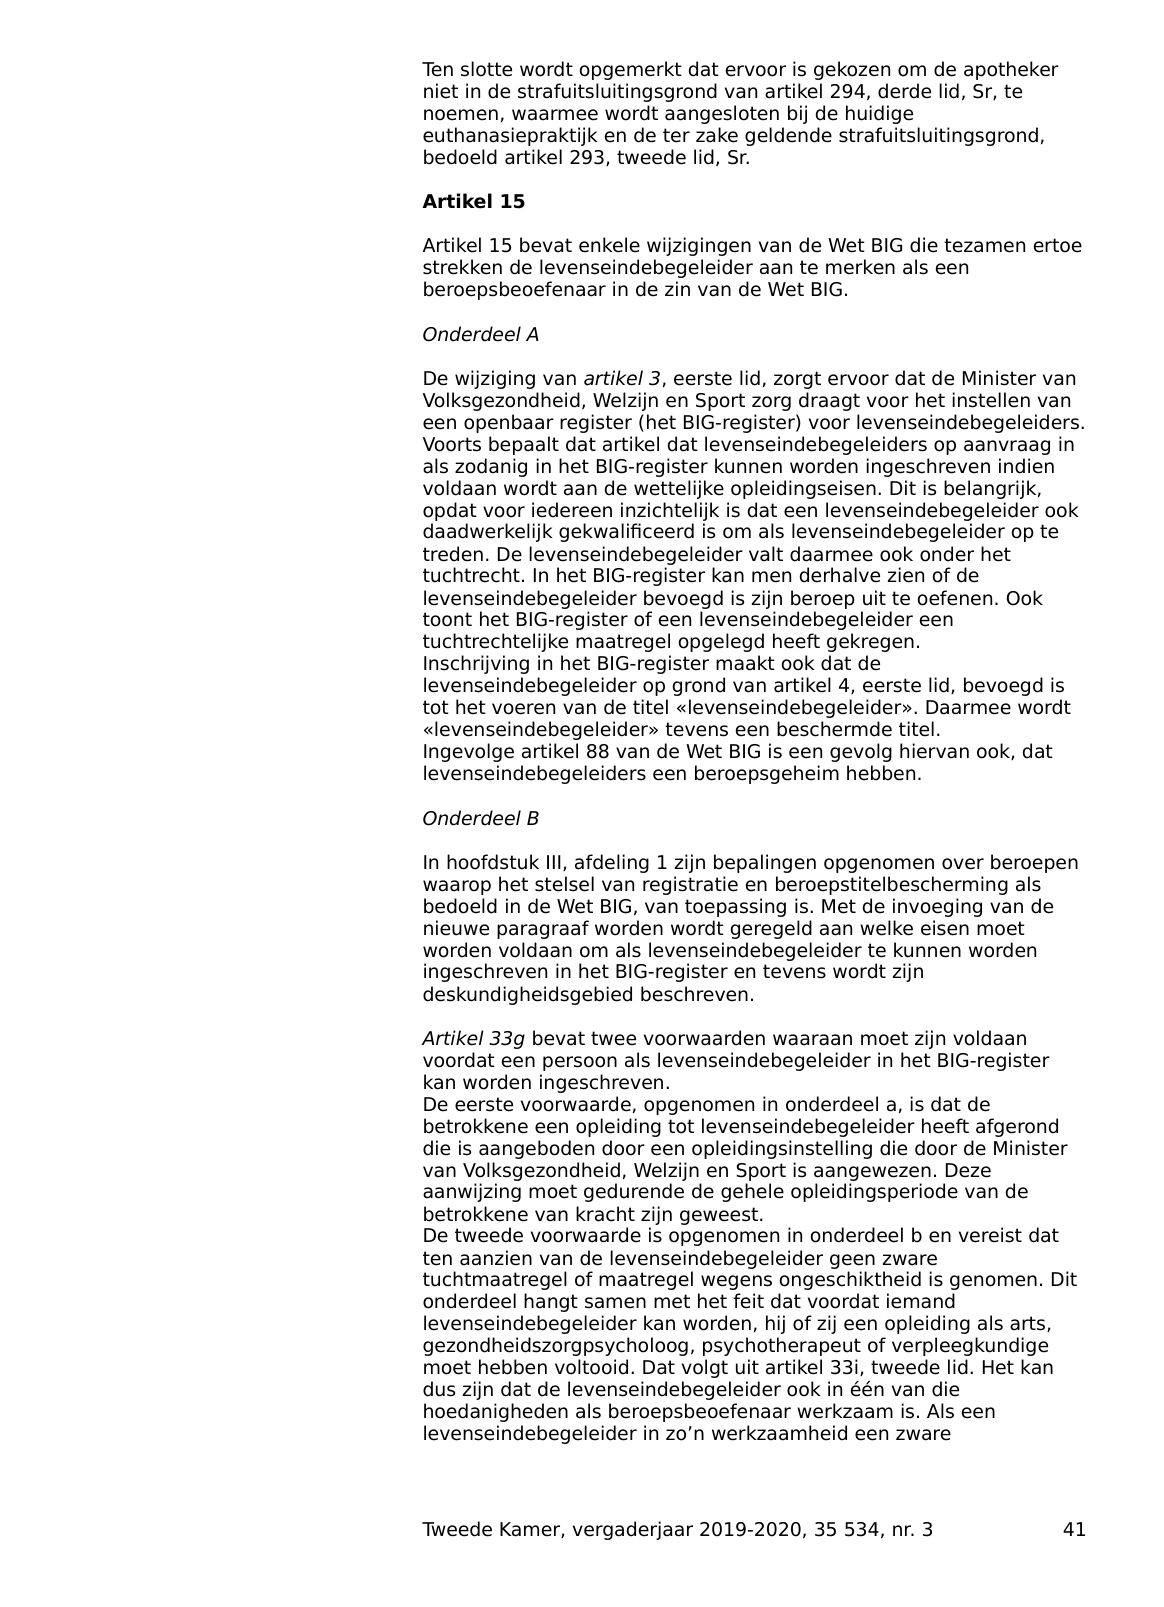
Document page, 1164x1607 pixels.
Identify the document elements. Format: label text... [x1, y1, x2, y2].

text In hoofdstuk III, afdeling 1 zijn bepalingen opgenomen over beroepen waarop het stelsel van registratie en beroepstitelbescherming als bedoeld in de Wet BIG, van toepassing is. Met de invoeging van de nieuwe paragraaf worden wordt geregeld aan welke eisen moet worden voldaan om als levenseindebegeleider te kunnen worden ingeschreven in het BIG-register en tevens wordt zijn deskundigheidsgebied beschreven. [422, 852, 1087, 1005]
text De eerste voorwaarde, opgenomen in onderdeel a, is dat de betrokkene een opleiding tot levenseindebegeleider heeft afgerond die is aangeboden door een opleidingsinstelling die door de Minister van Volksgezondheid, Welzijn en Sport is aangewezen. Deze aanwijzing moet gedurende de gehele opleidingsperiode van de betrokkene van kracht zijn geweest. [422, 1093, 1087, 1225]
subtitle Artikel 15 [422, 191, 1087, 213]
text De wijziging van artikel 3, eerste lid, zorgt ervoor dat de Minister van Volksgezondheid, Welzijn en Sport zorg draagt voor het instellen van een openbaar register (het BIG-register) voor levenseindebegeleiders. Voorts bepaalt dat artikel dat levenseindebegeleiders op aanvraag in als zodanig in het BIG-register kunnen worden ingeschreven indien voldaan wordt aan de wettelijke opleidingseisen. Dit is belangrijk, opdat voor iedereen inzichtelijk is dat een levenseindebegeleider ook daadwerkelijk gekwalificeerd is om als levenseindebegeleider op te treden. De levenseindebegeleider valt daarmee ook onder het tuchtrecht. In het BIG-register kan men derhalve zien of de levenseindebegeleider bevoegd is zijn beroep uit te oefenen. Ook toont het BIG-register of een levenseindebegeleider een tuchtrechtelijke maatregel opgelegd heeft gekregen. [422, 368, 1087, 653]
text Ingevolge artikel 88 van de Wet BIG is een gevolg hiervan ook, dat levenseindebegeleiders een beroepsgeheim hebben. [422, 741, 1087, 785]
text Artikel 15 bevat enkele wijzigingen van de Wet BIG die tezamen ertoe strekken de levenseindebegeleider aan te merken als een beroepsbeoefenaar in de zin van de Wet BIG. [422, 235, 1087, 301]
text Inschrijving in het BIG-register maakt ook dat de levenseindebegeleider op grond van artikel 4, eerste lid, bevoegd is tot het voeren van de titel «levenseindebegeleider». Daarmee wordt «levenseindebegeleider» tevens een beschermde titel. [422, 653, 1087, 741]
text Ten slotte wordt opgemerkt dat ervoor is gekozen om de apotheker niet in de strafuitsluitingsgrond van artikel 294, derde lid, Sr, te noemen, waarmee wordt aangesloten bij de huidige euthanasiepraktijk en de ter zake geldende strafuitsluitingsgrond, bedoeld artikel 293, tweede lid, Sr. [422, 59, 1087, 169]
text De tweede voorwaarde is opgenomen in onderdeel b en vereist dat ten aanzien van de levenseindebegeleider geen zware tuchtmaatregel of maatregel wegens ongeschiktheid is genomen. Dit onderdeel hangt samen met het feit dat voordat iemand levenseindebegeleider kan worden, hij of zij een opleiding als arts, gezondheidszorgpsycholoog, psychotherapeut of verpleegkundige moet hebben voltooid. Dat volgt uit artikel 33i, tweede lid. Het kan dus zijn dat de levenseindebegeleider ook in één van die hoedanigheden als beroepsbeoefenaar werkzaam is. Als een levenseindebegeleider in zo’n werkzaamheid een zware [422, 1225, 1087, 1445]
subtitle Onderdeel A [422, 323, 1087, 345]
subtitle Onderdeel B [422, 807, 1087, 829]
text Artikel 33g bevat twee voorwaarden waaraan moet zijn voldaan voordat een persoon als levenseindebegeleider in het BIG-register kan worden ingeschreven. [422, 1028, 1087, 1093]
